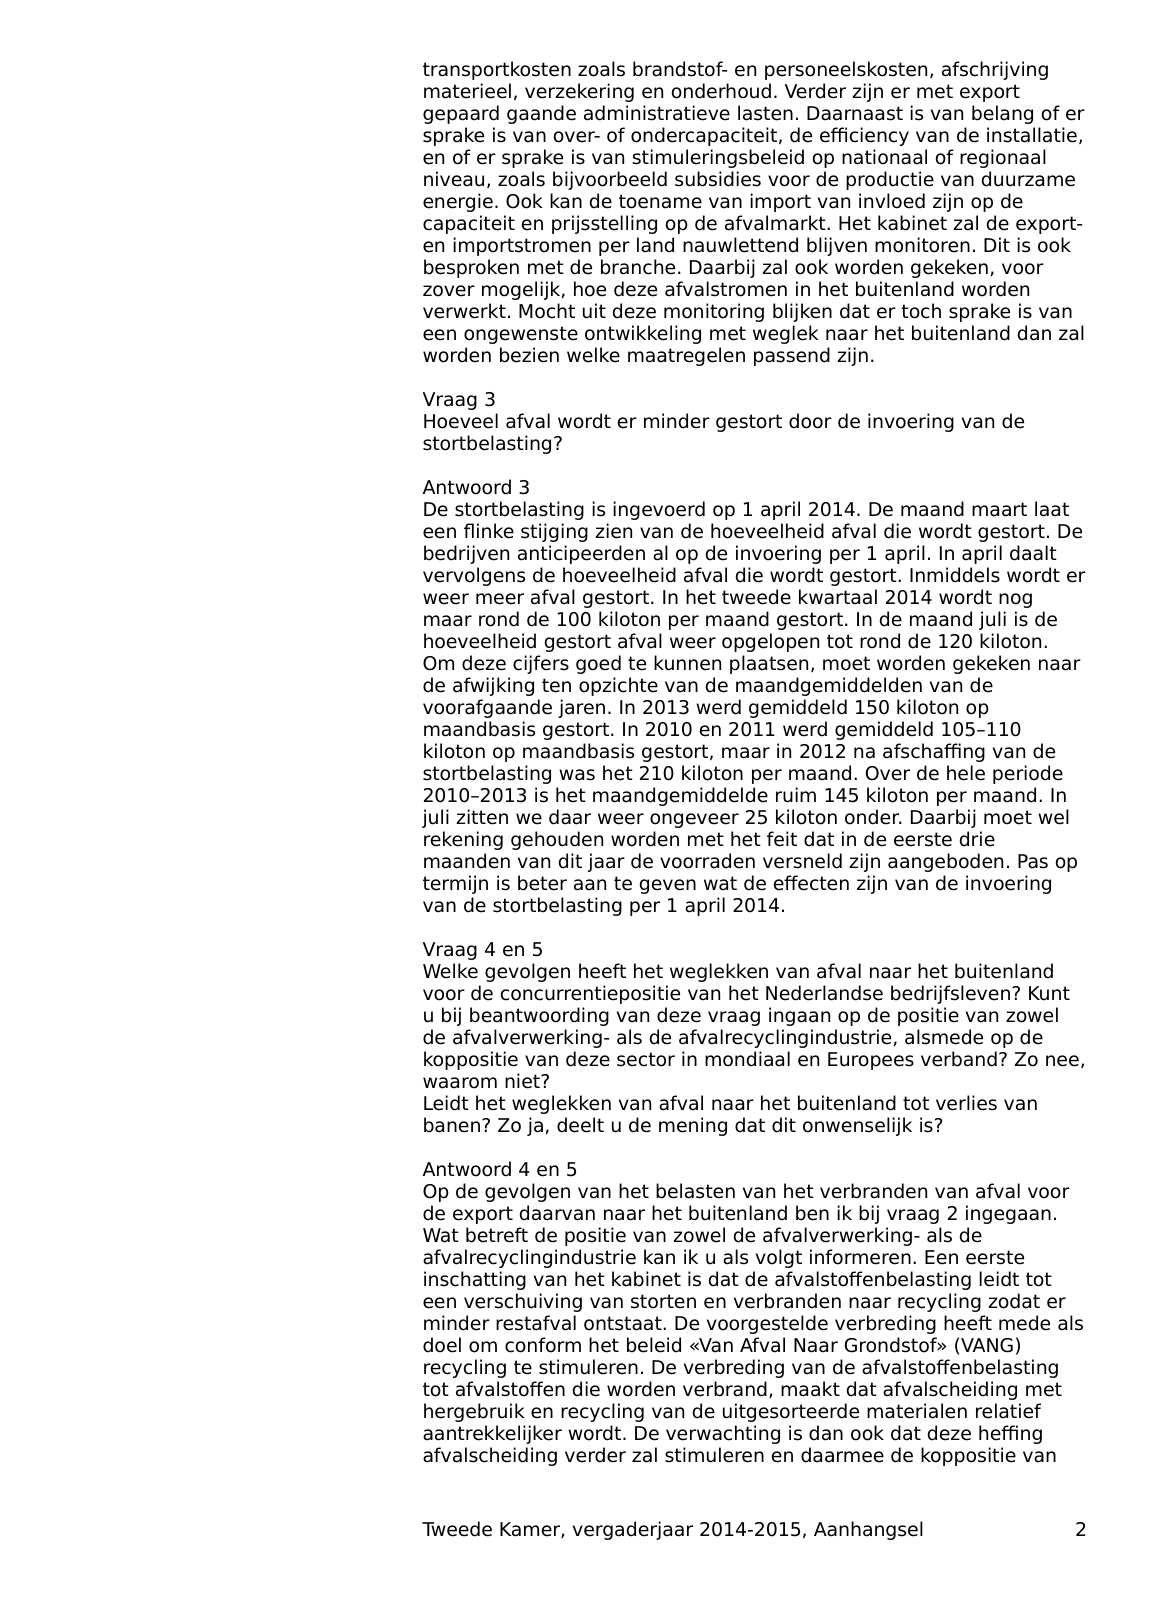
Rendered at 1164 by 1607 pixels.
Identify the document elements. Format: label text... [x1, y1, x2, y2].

text transportkosten zoals brandstof- en personeelskosten, afschrijving materieel, verzekering en onderhoud. Verder zijn er met export gepaard gaande administratieve lasten. Daarnaast is van belang of er sprake is van over- of ondercapaciteit, de efficiency van de installatie, en of er sprake is van stimuleringsbeleid op nationaal of regionaal niveau, zoals bijvoorbeeld subsidies voor de productie van duurzame energie. Ook kan de toename van import van invloed zijn op de capaciteit en prijsstelling op de afvalmarkt. Het kabinet zal de export- en importstromen per land nauwlettend blijven monitoren. Dit is ook besproken met de branche. Daarbij zal ook worden gekeken, voor zover mogelijk, hoe deze afvalstromen in het buitenland worden verwerkt. Mocht uit deze monitoring blijken dat er toch sprake is van een ongewenste ontwikkeling met weglek naar het buitenland dan zal worden bezien welke maatregelen passend zijn. [422, 59, 1087, 367]
text Antwoord 3 [422, 477, 1087, 499]
text Vraag 3 [422, 389, 1087, 411]
text Vraag 4 en 5 [422, 939, 1087, 961]
text De stortbelasting is ingevoerd op 1 april 2014. De maand maart laat een flinke stijging zien van de hoeveelheid afval die wordt gestort. De bedrijven anticipeerden al op de invoering per 1 april. In april daalt vervolgens de hoeveelheid afval die wordt gestort. Inmiddels wordt er weer meer afval gestort. In het tweede kwartaal 2014 wordt nog maar rond de 100 kiloton per maand gestort. In de maand juli is de hoeveelheid gestort afval weer opgelopen tot rond de 120 kiloton. Om deze cijfers goed te kunnen plaatsen, moet worden gekeken naar de afwijking ten opzichte van de maandgemiddelden van de voorafgaande jaren. In 2013 werd gemiddeld 150 kiloton op maandbasis gestort. In 2010 en 2011 werd gemiddeld 105–110 kiloton op maandbasis gestort, maar in 2012 na afschaffing van de stortbelasting was het 210 kiloton per maand. Over de hele periode 2010–2013 is het maandgemiddelde ruim 145 kiloton per maand. In juli zitten we daar weer ongeveer 25 kiloton onder. Daarbij moet wel rekening gehouden worden met het feit dat in de eerste drie maanden van dit jaar de voorraden versneld zijn aangeboden. Pas op termijn is beter aan te geven wat de effecten zijn van de invoering van de stortbelasting per 1 april 2014. [422, 499, 1087, 917]
text Leidt het weglekken van afval naar het buitenland tot verlies van banen? Zo ja, deelt u de mening dat dit onwenselijk is? [422, 1093, 1087, 1137]
text Op de gevolgen van het belasten van het verbranden van afval voor de export daarvan naar het buitenland ben ik bij vraag 2 ingegaan. Wat betreft de positie van zowel de afvalverwerking- als de afvalrecyclingindustrie kan ik u als volgt informeren. Een eerste inschatting van het kabinet is dat de afvalstoffenbelasting leidt tot een verschuiving van storten en verbranden naar recycling zodat er minder restafval ontstaat. De voorgestelde verbreding heeft mede als doel om conform het beleid «Van Afval Naar Grondstof» (VANG) recycling te stimuleren. De verbreding van de afvalstoffenbelasting tot afvalstoffen die worden verbrand, maakt dat afvalscheiding met hergebruik en recycling van de uitgesorteerde materialen relatief aantrekkelijker wordt. De verwachting is dan ook dat deze heffing afvalscheiding verder zal stimuleren en daarmee de koppositie van [422, 1181, 1087, 1467]
text Welke gevolgen heeft het weglekken van afval naar het buitenland voor de concurrentiepositie van het Nederlandse bedrijfsleven? Kunt u bij beantwoording van deze vraag ingaan op de positie van zowel de afvalverwerking- als de afvalrecyclingindustrie, alsmede op de koppositie van deze sector in mondiaal en Europees verband? Zo nee, waarom niet? [422, 961, 1087, 1093]
text Hoeveel afval wordt er minder gestort door de invoering van de stortbelasting? [422, 411, 1087, 455]
text Antwoord 4 en 5 [422, 1159, 1087, 1181]
